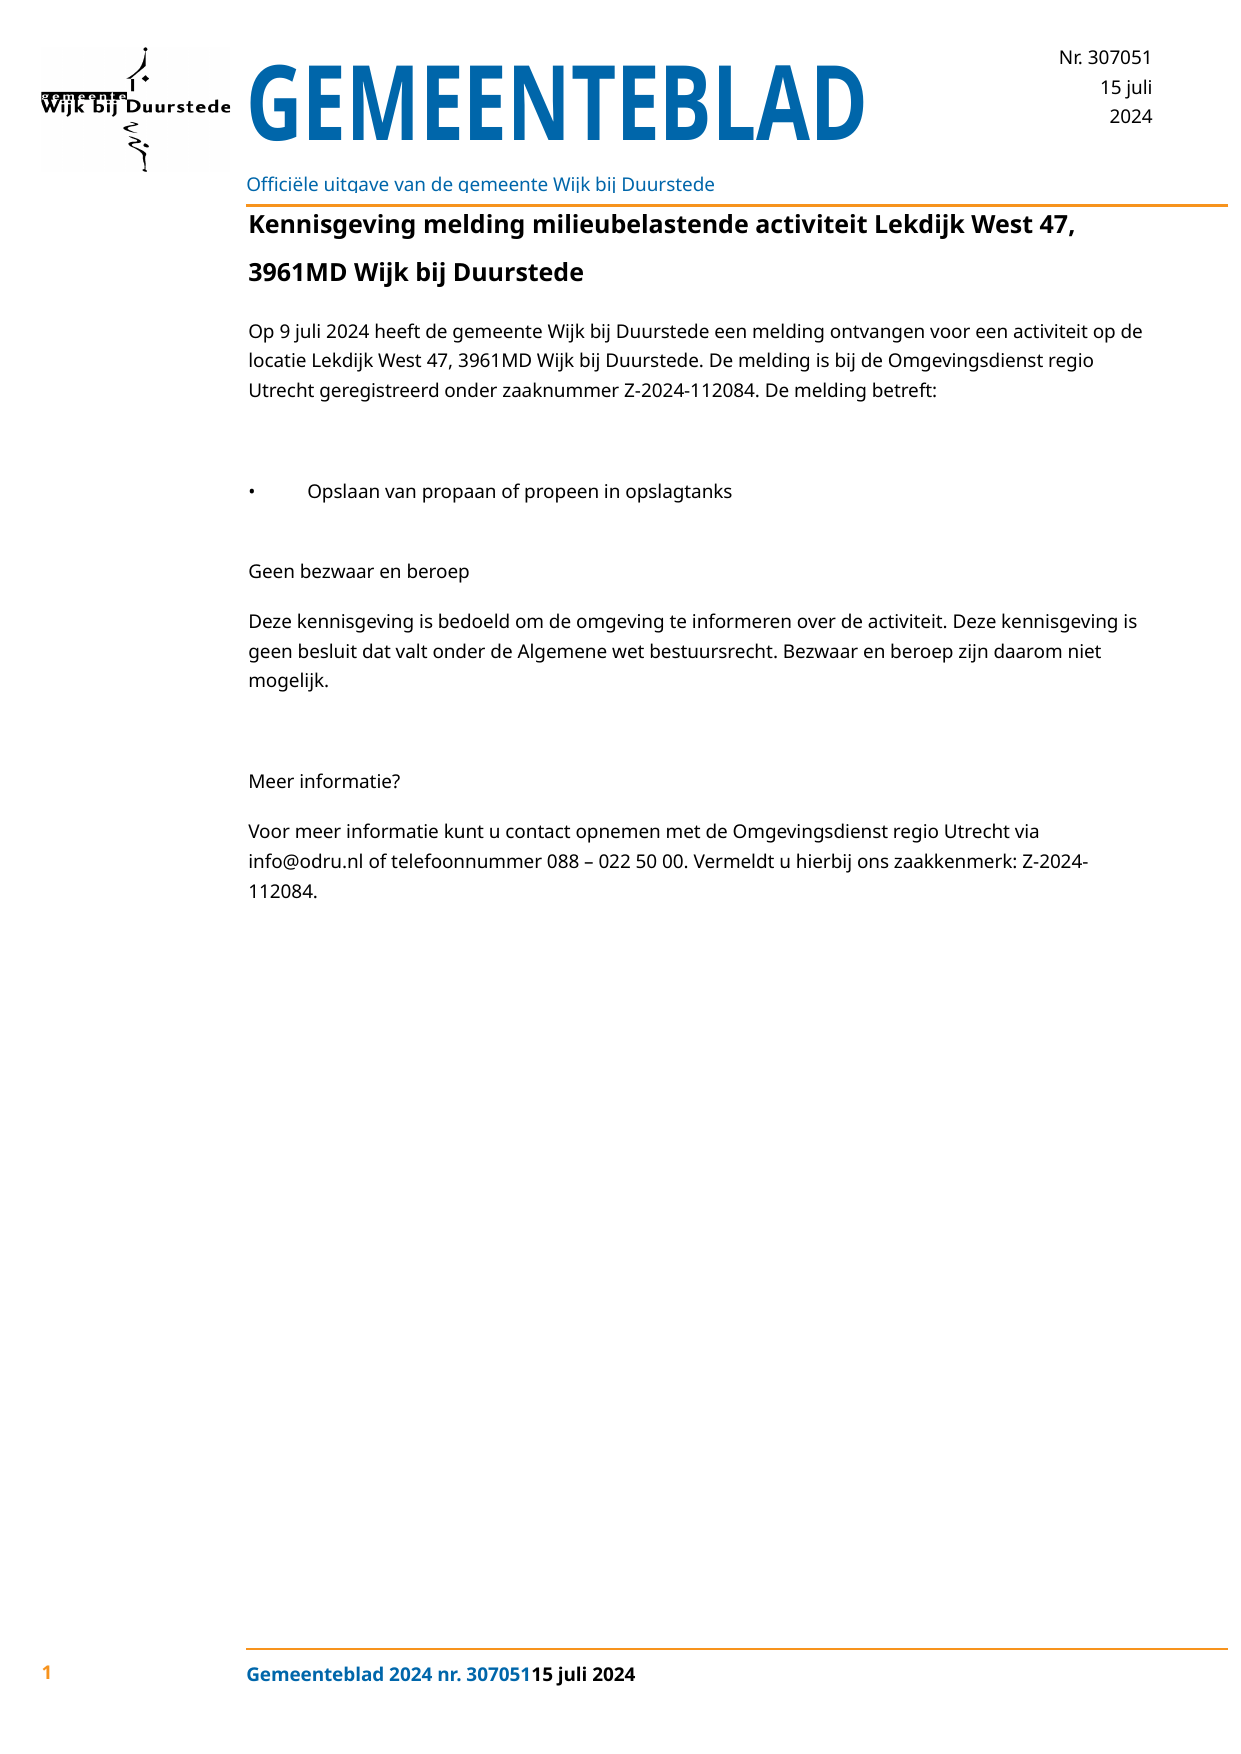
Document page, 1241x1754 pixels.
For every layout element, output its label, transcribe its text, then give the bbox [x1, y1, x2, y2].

text Op 9 juli 2024 heeft de gemeente Wijk bij Duurstede een melding ontvangen voor een activiteit op de locatie Lekdijk West 47, 3961MD Wijk bij Duurstede. De melding is bij de Omgevingsdienst regio Utrecht geregistreerd onder zaaknummer Z-2024-112084. De melding betreft: [248, 318, 1152, 403]
picture [41, 47, 231, 172]
text Deze kennisgeving is bedoeld om de omgeving te informeren over de activiteit. Deze kennisgeving is geen besluit dat valt onder de Algemene wet bestuursrecht. Bezwaar en beroep zijn daarom niet mogelijk. [248, 608, 1152, 693]
text Kennisgeving melding milieubelastende activiteit Lekdijk West 47, 3961MD Wijk bij Duurstede [248, 207, 1152, 288]
text Voor meer informatie kunt u contact opnemen met de Omgevingsdienst regio Utrecht via info@odru.nl of telefoonnummer 088 – 022 50 00. Vermeldt u hierbij ons zaakkenmerk: Z-2024-112084. [248, 819, 1152, 904]
text Geen bezwaar en beroep [248, 558, 1152, 584]
list Opslaan van propaan of propeen in opslagtanks [248, 478, 1152, 504]
text Meer informatie? [248, 768, 1152, 794]
